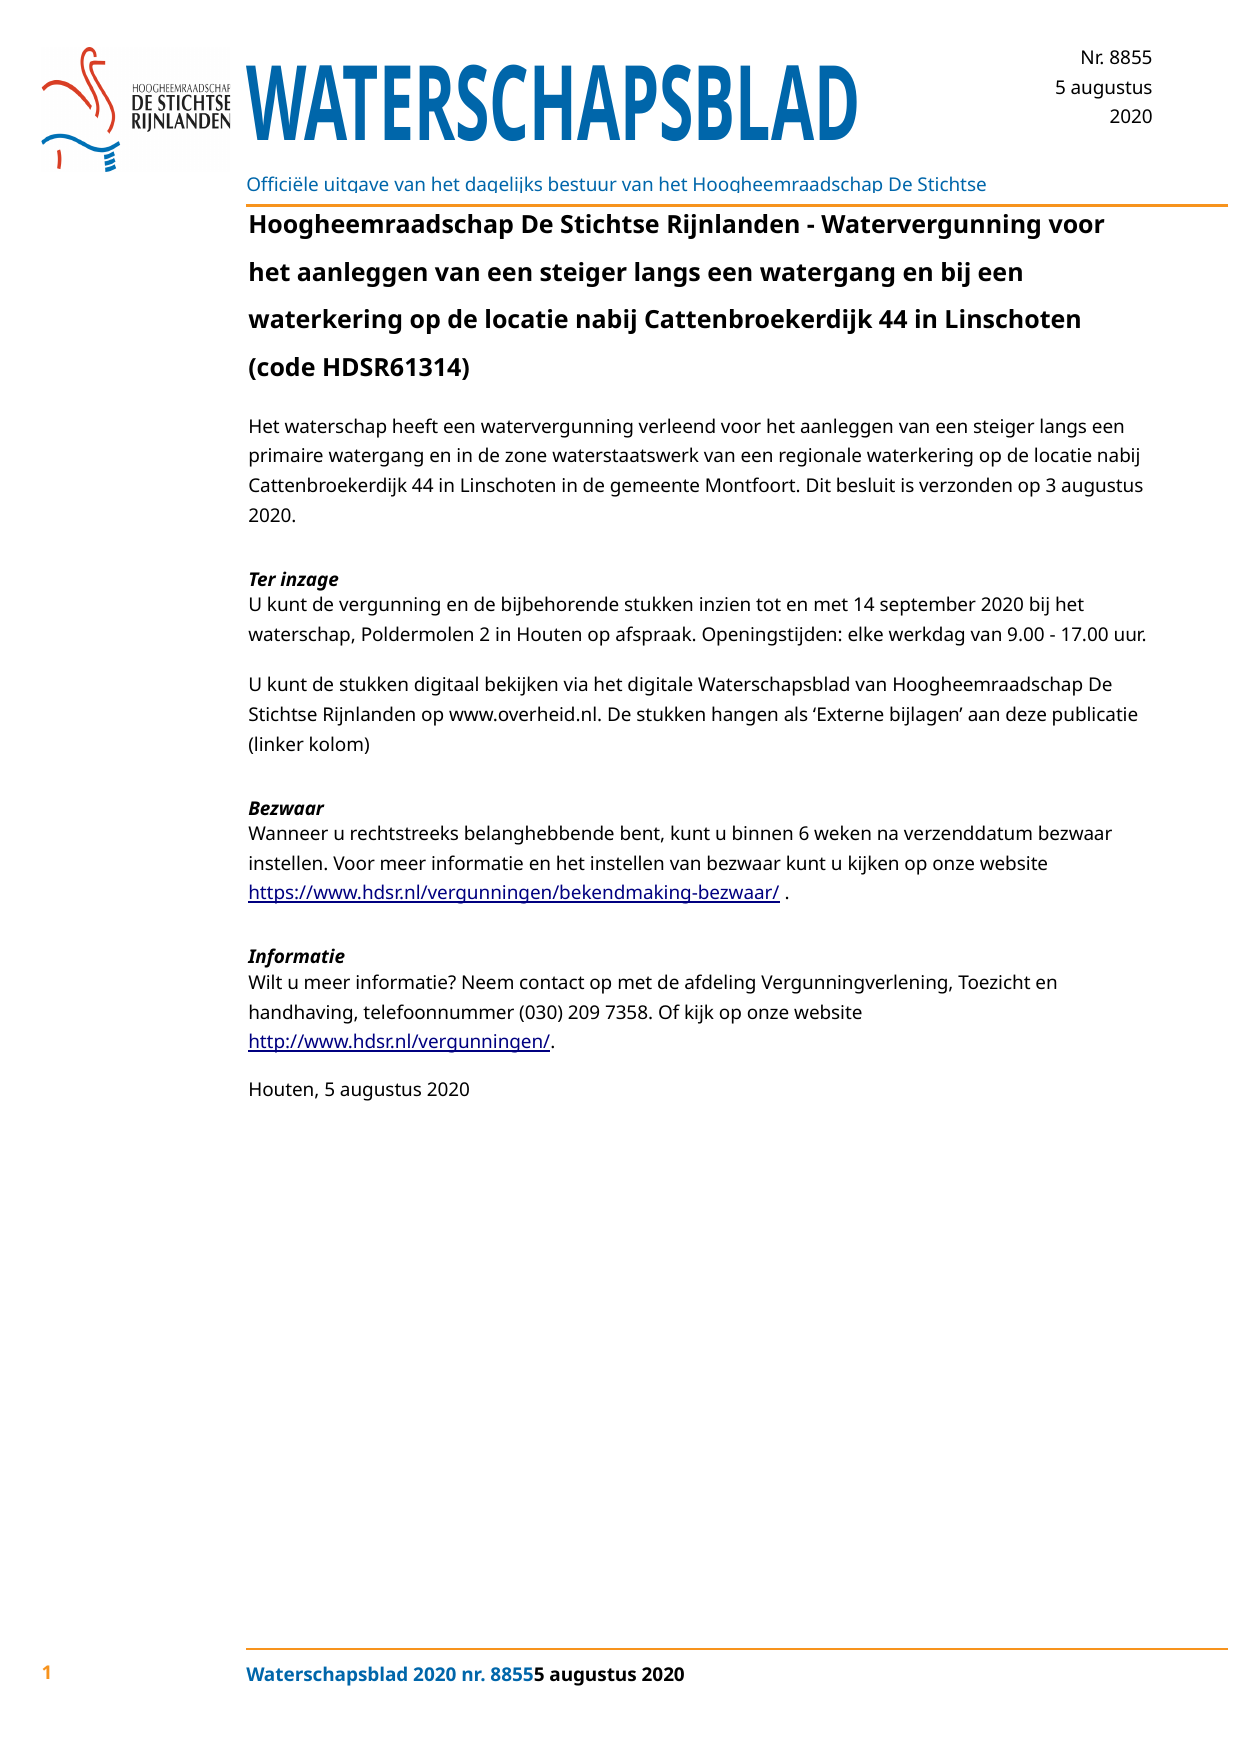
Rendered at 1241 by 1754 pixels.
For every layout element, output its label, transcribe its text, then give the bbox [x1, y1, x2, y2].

text Informatie [248, 943, 1152, 969]
text Ter inzage [248, 566, 1152, 592]
text Houten, 5 augustus 2020 [248, 1076, 1152, 1102]
text Bezwaar [248, 795, 1152, 820]
text U kunt de vergunning en de bijbehorende stukken inzien tot en met 14 september 2020 bij het waterschap, Poldermolen 2 in Houten op afspraak. Openingstijden: elke werkdag van 9.00 - 17.00 uur. [248, 592, 1152, 647]
text Wanneer u rechtstreeks belanghebbende bent, kunt u binnen 6 weken na verzenddatum bezwaar instellen. Voor meer informatie en het instellen van bezwaar kunt u kijken op onze website https://www.hdsr.nl/vergunningen/bekendmaking-bezwaar/ . [248, 820, 1152, 905]
text U kunt de stukken digitaal bekijken via het digitale Waterschapsblad van Hoogheemraadschap De Stichtse Rijnlanden op www.overheid.nl. De stukken hangen als ‘Externe bijlagen’ aan deze publicatie (linker kolom) [248, 672, 1152, 756]
text Het waterschap heeft een watervergunning verleend voor het aanleggen van een steiger langs een primaire watergang en in de zone waterstaatswerk van een regionale waterkering op de locatie nabij Cattenbroekerdijk 44 in Linschoten in de gemeente Montfoort. Dit besluit is verzonden op 3 augustus 2020. [248, 413, 1152, 528]
text Wilt u meer informatie? Neem contact op met de afdeling Vergunningverlening, Toezicht en handhaving, telefoonnummer (030) 209 7358. Of kijk op onze website http://www.hdsr.nl/vergunningen/. [248, 969, 1152, 1054]
picture [41, 47, 231, 172]
text Hoogheemraadschap De Stichtse Rijnlanden - Watervergunning voor het aanleggen van een steiger langs een watergang en bij een waterkering op de locatie nabij Cattenbroekerdijk 44 in Linschoten (code HDSR61314) [248, 207, 1152, 384]
